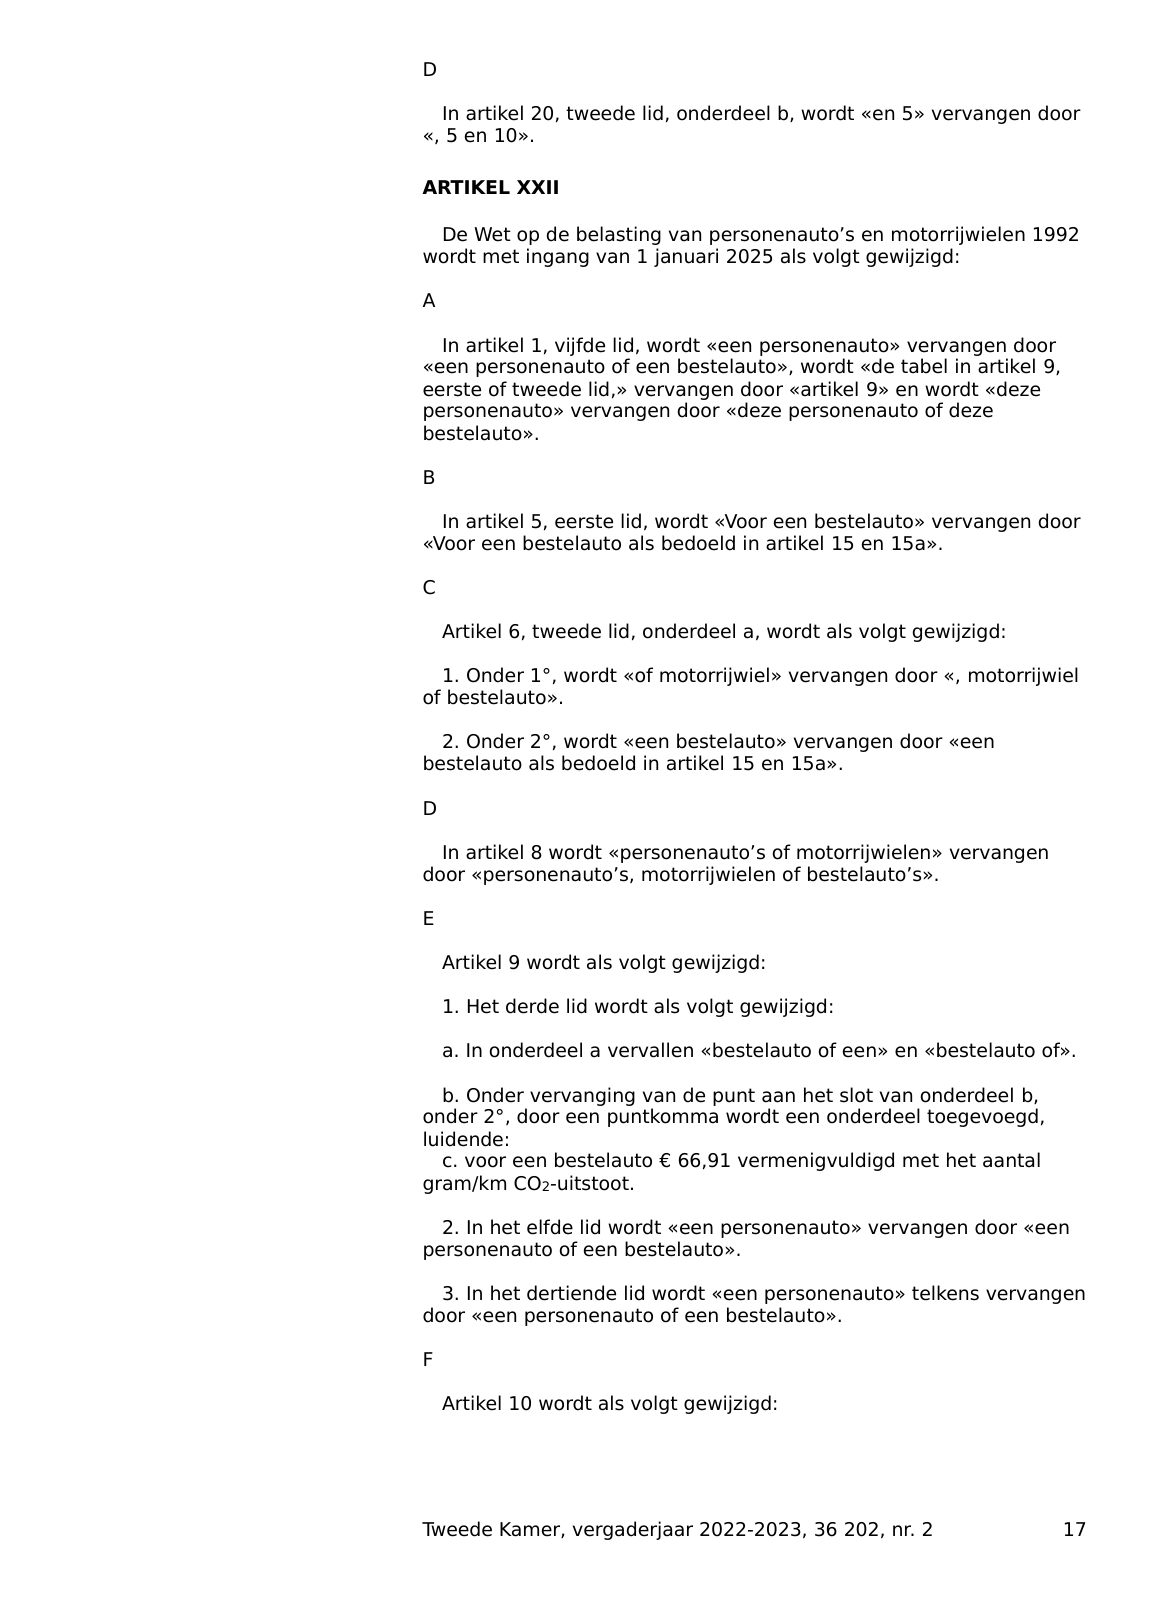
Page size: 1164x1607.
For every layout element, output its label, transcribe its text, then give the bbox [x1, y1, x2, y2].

text De Wet op de belasting van personenauto’s en motorrijwielen 1992 wordt met ingang van 1 januari 2025 als volgt gewijzigd: [422, 224, 1087, 268]
text E [422, 908, 1087, 930]
text 2. Onder 2°, wordt «een bestelauto» vervangen door «een bestelauto als bedoeld in artikel 15 en 15a». [422, 731, 1087, 775]
text 1. Onder 1°, wordt «of motorrijwiel» vervangen door «, motorrijwiel of bestelauto». [422, 665, 1087, 709]
text Artikel 10 wordt als volgt gewijzigd: [422, 1393, 1087, 1415]
text b. Onder vervanging van de punt aan het slot van onderdeel b, onder 2°, door een puntkomma wordt een onderdeel toegevoegd, luidende: [422, 1084, 1087, 1150]
text 3. In het dertiende lid wordt «een personenauto» telkens vervangen door «een personenauto of een bestelauto». [422, 1283, 1087, 1327]
text 1. Het derde lid wordt als volgt gewijzigd: [422, 996, 1087, 1018]
text In artikel 1, vijfde lid, wordt «een personenauto» vervangen door «een personenauto of een bestelauto», wordt «de tabel in artikel 9, eerste of tweede lid,» vervangen door «artikel 9» en wordt «deze personenauto» vervangen door «deze personenauto of deze bestelauto». [422, 334, 1087, 444]
text F [422, 1349, 1087, 1371]
subtitle ARTIKEL XXII [422, 177, 1087, 199]
text B [422, 467, 1087, 488]
text 2. In het elfde lid wordt «een personenauto» vervangen door «een personenauto of een bestelauto». [422, 1217, 1087, 1261]
text a. In onderdeel a vervallen «bestelauto of een» en «bestelauto of». [422, 1040, 1087, 1062]
text In artikel 8 wordt «personenauto’s of motorrijwielen» vervangen door «personenauto’s, motorrijwielen of bestelauto’s». [422, 842, 1087, 886]
text Artikel 6, tweede lid, onderdeel a, wordt als volgt gewijzigd: [422, 621, 1087, 643]
text Artikel 9 wordt als volgt gewijzigd: [422, 952, 1087, 974]
text c. voor een bestelauto € 66,91 vermenigvuldigd met het aantal gram/km CO2-uitstoot. [422, 1150, 1087, 1194]
text C [422, 577, 1087, 599]
text D [422, 797, 1087, 819]
text In artikel 5, eerste lid, wordt «Voor een bestelauto» vervangen door «Voor een bestelauto als bedoeld in artikel 15 en 15a». [422, 511, 1087, 555]
text A [422, 290, 1087, 312]
text D [422, 59, 1087, 81]
text In artikel 20, tweede lid, onderdeel b, wordt «en 5» vervangen door «, 5 en 10». [422, 103, 1087, 147]
